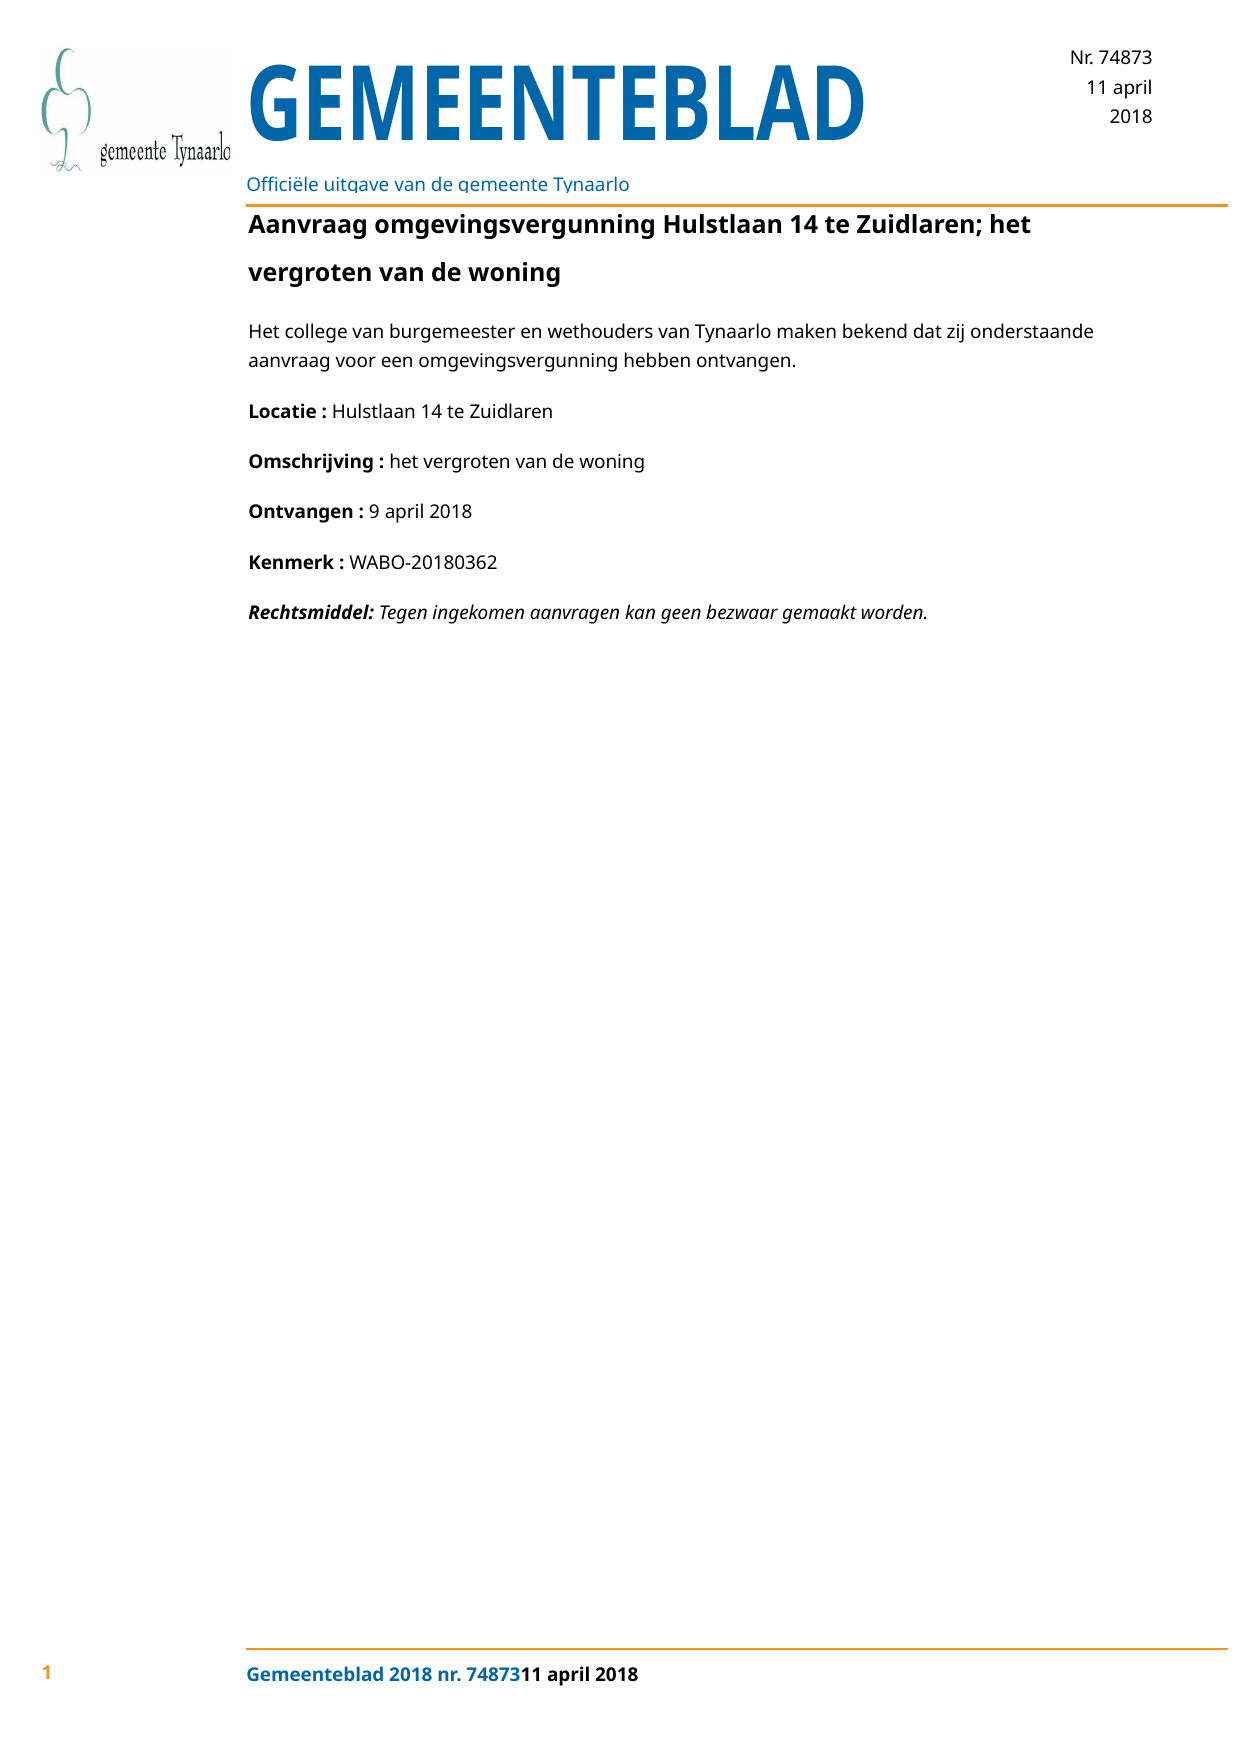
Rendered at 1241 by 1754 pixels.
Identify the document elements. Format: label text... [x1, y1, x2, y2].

text Kenmerk : WABO-20180362 [248, 549, 1152, 575]
text Locatie : Hulstlaan 14 te Zuidlaren [248, 398, 1152, 424]
text Ontvangen : 9 april 2018 [248, 499, 1152, 524]
text Rechtsmiddel: Tegen ingekomen aanvragen kan geen bezwaar gemaakt worden. [248, 599, 1152, 625]
text Aanvraag omgevingsvergunning Hulstlaan 14 te Zuidlaren; het vergroten van de woning [248, 207, 1152, 288]
text Omschrijving : het vergroten van de woning [248, 448, 1152, 474]
text Het college van burgemeester en wethouders van Tynaarlo maken bekend dat zij onderstaande aanvraag voor een omgevingsvergunning hebben ontvangen. [248, 318, 1152, 373]
picture [41, 47, 231, 172]
